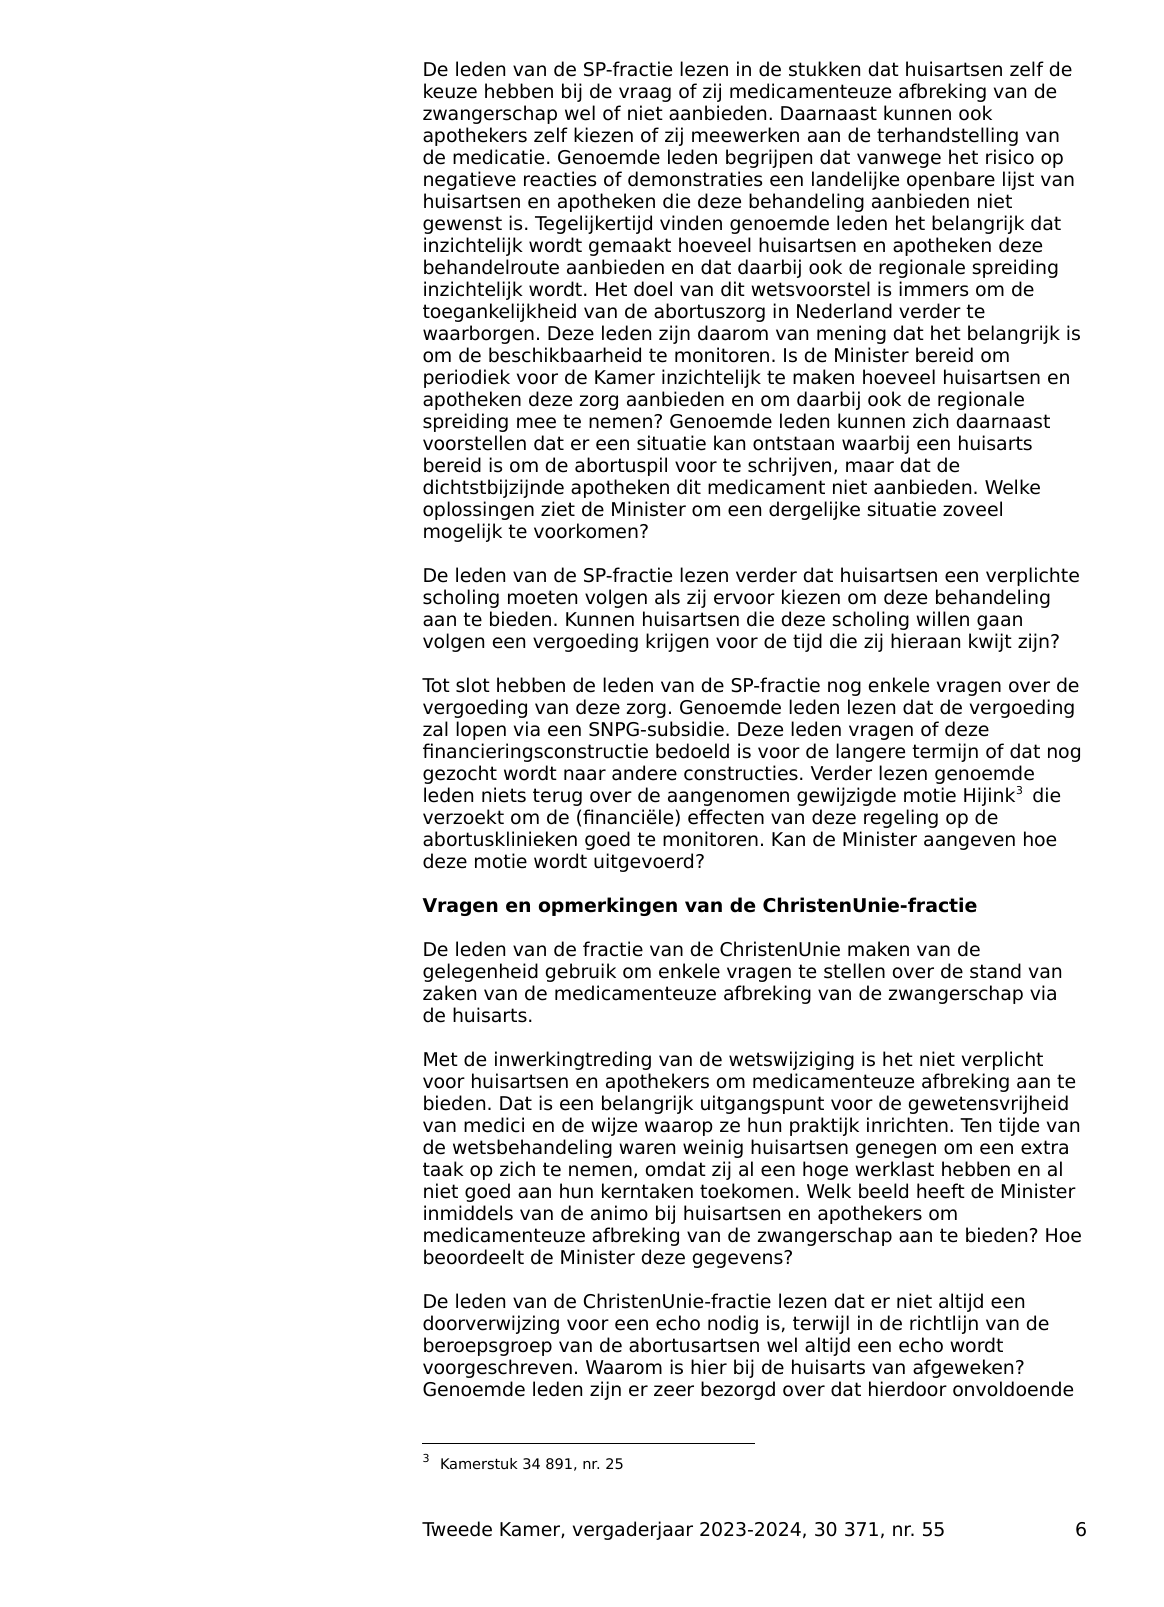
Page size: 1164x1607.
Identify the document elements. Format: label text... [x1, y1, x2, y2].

text Met de inwerkingtreding van de wetswijziging is het niet verplicht voor huisartsen en apothekers om medicamenteuze afbreking aan te bieden. Dat is een belangrijk uitgangspunt voor de gewetensvrijheid van medici en de wijze waarop ze hun praktijk inrichten. Ten tijde van de wetsbehandeling waren weinig huisartsen genegen om een extra taak op zich te nemen, omdat zij al een hoge werklast hebben en al niet goed aan hun kerntaken toekomen. Welk beeld heeft de Minister inmiddels van de animo bij huisartsen en apothekers om medicamenteuze afbreking van de zwangerschap aan te bieden? Hoe beoordeelt de Minister deze gegevens? [422, 1049, 1087, 1269]
text De leden van de SP-fractie lezen verder dat huisartsen een verplichte scholing moeten volgen als zij ervoor kiezen om deze behandeling aan te bieden. Kunnen huisartsen die deze scholing willen gaan volgen een vergoeding krijgen voor de tijd die zij hieraan kwijt zijn? [422, 565, 1087, 653]
text Tot slot hebben de leden van de SP-fractie nog enkele vragen over de vergoeding van deze zorg. Genoemde leden lezen dat de vergoeding zal lopen via een SNPG-subsidie. Deze leden vragen of deze financieringsconstructie bedoeld is voor de langere termijn of dat nog gezocht wordt naar andere constructies. Verder lezen genoemde leden niets terug over de aangenomen gewijzigde motie Hijink die verzoekt om de (financiële) effecten van deze regeling op de abortusklinieken goed te monitoren. Kan de Minister aangeven hoe deze motie wordt uitgevoerd? [422, 675, 1087, 873]
text Kamerstuk 34 891, nr. 25 [422, 1452, 1087, 1474]
text De leden van de ChristenUnie-fractie lezen dat er niet altijd een doorverwijzing voor een echo nodig is, terwijl in de richtlijn van de beroepsgroep van de abortusartsen wel altijd een echo wordt voorgeschreven. Waarom is hier bij de huisarts van afgeweken? Genoemde leden zijn er zeer bezorgd over dat hierdoor onvoldoende [422, 1291, 1087, 1401]
text De leden van de SP-fractie lezen in de stukken dat huisartsen zelf de keuze hebben bij de vraag of zij medicamenteuze afbreking van de zwangerschap wel of niet aanbieden. Daarnaast kunnen ook apothekers zelf kiezen of zij meewerken aan de terhandstelling van de medicatie. Genoemde leden begrijpen dat vanwege het risico op negatieve reacties of demonstraties een landelijke openbare lijst van huisartsen en apotheken die deze behandeling aanbieden niet gewenst is. Tegelijkertijd vinden genoemde leden het belangrijk dat inzichtelijk wordt gemaakt hoeveel huisartsen en apotheken deze behandelroute aanbieden en dat daarbij ook de regionale spreiding inzichtelijk wordt. Het doel van dit wetsvoorstel is immers om de toegankelijkheid van de abortuszorg in Nederland verder te waarborgen. Deze leden zijn daarom van mening dat het belangrijk is om de beschikbaarheid te monitoren. Is de Minister bereid om periodiek voor de Kamer inzichtelijk te maken hoeveel huisartsen en apotheken deze zorg aanbieden en om daarbij ook de regionale spreiding mee te nemen? Genoemde leden kunnen zich daarnaast voorstellen dat er een situatie kan ontstaan waarbij een huisarts bereid is om de abortuspil voor te schrijven, maar dat de dichtstbijzijnde apotheken dit medicament niet aanbieden. Welke oplossingen ziet de Minister om een dergelijke situatie zoveel mogelijk te voorkomen? [422, 59, 1087, 543]
text De leden van de fractie van de ChristenUnie maken van de gelegenheid gebruik om enkele vragen te stellen over de stand van zaken van de medicamenteuze afbreking van de zwangerschap via de huisarts. [422, 939, 1087, 1027]
subtitle Vragen en opmerkingen van de ChristenUnie-fractie [422, 895, 1087, 917]
